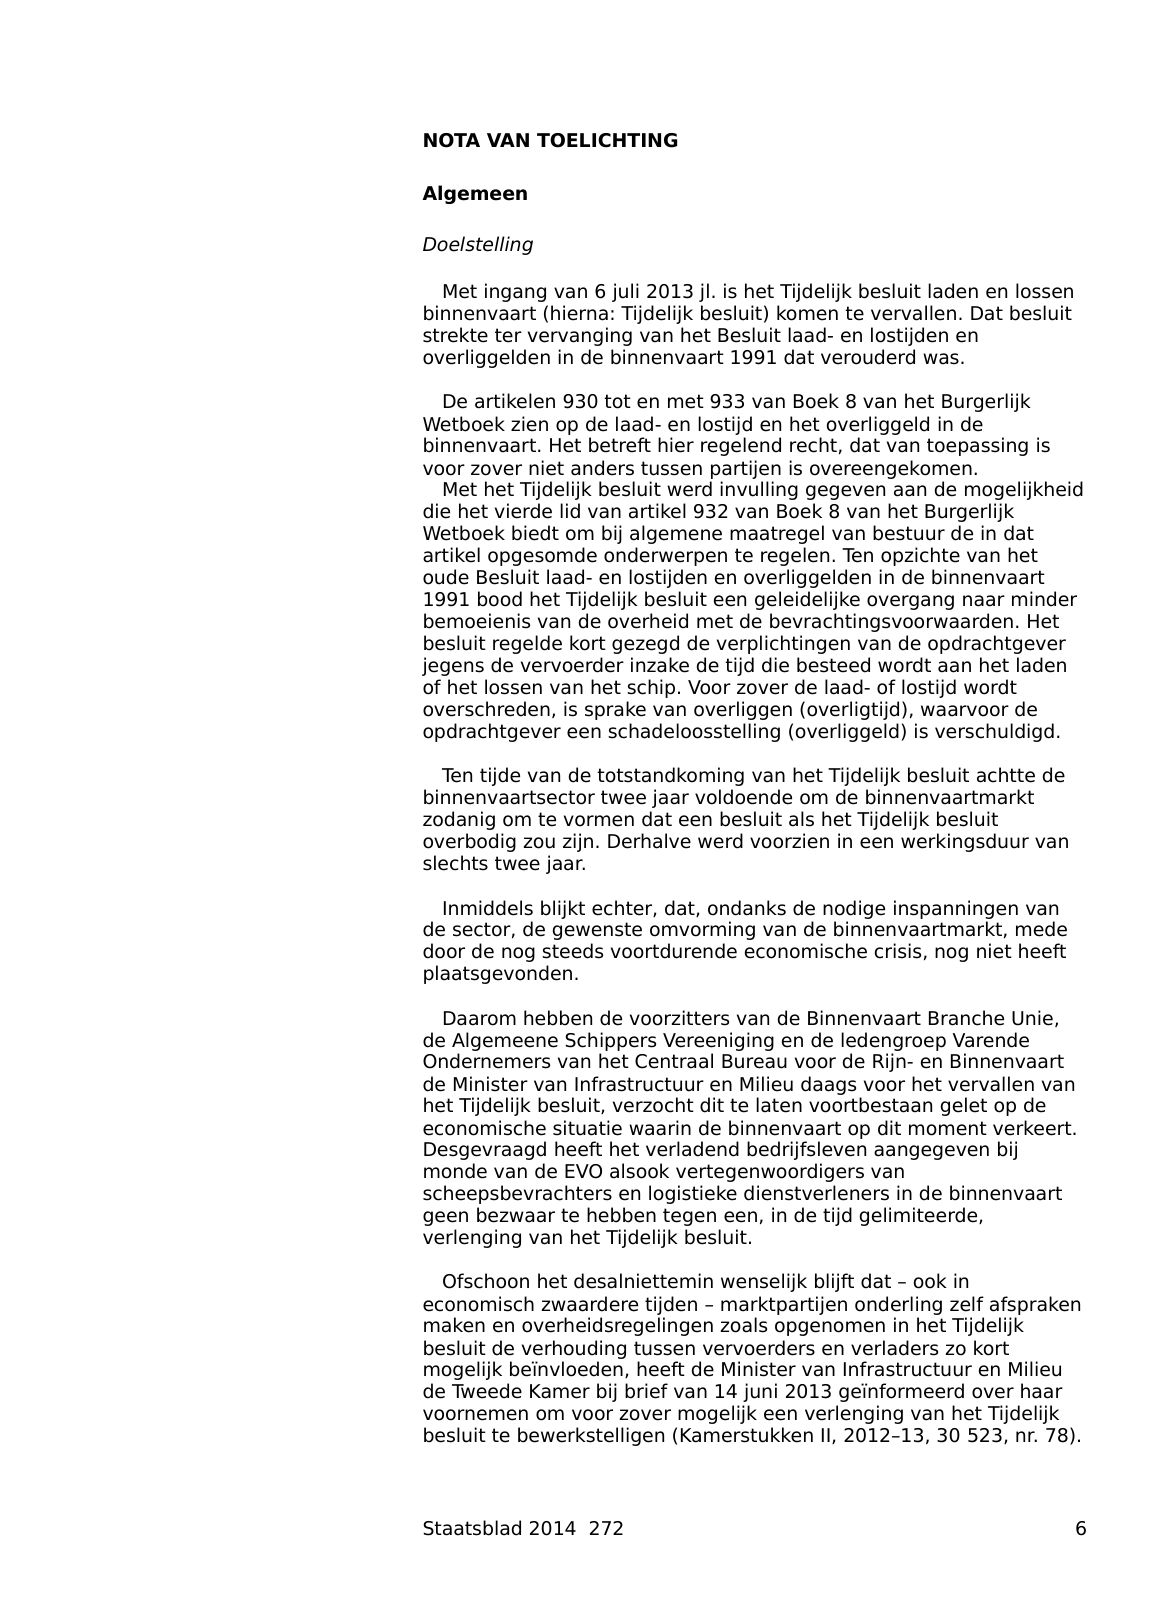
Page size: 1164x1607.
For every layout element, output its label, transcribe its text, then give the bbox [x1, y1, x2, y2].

subtitle Algemeen [422, 182, 1087, 204]
text Inmiddels blijkt echter, dat, ondanks de nodige inspanningen van de sector, de gewenste omvorming van de binnenvaartmarkt, mede door de nog steeds voortdurende economische crisis, nog niet heeft plaatsgevonden. [422, 897, 1087, 985]
text Met ingang van 6 juli 2013 jl. is het Tijdelijk besluit laden en lossen binnenvaart (hierna: Tijdelijk besluit) komen te vervallen. Dat besluit strekte ter vervanging van het Besluit laad- en lostijden en overliggelden in de binnenvaart 1991 dat verouderd was. [422, 281, 1087, 369]
text Daarom hebben de voorzitters van de Binnenvaart Branche Unie, de Algemeene Schippers Vereeniging en de ledengroep Varende Ondernemers van het Centraal Bureau voor de Rijn- en Binnenvaart de Minister van Infrastructuur en Milieu daags voor het vervallen van het Tijdelijk besluit, verzocht dit te laten voortbestaan gelet op de economische situatie waarin de binnenvaart op dit moment verkeert. Desgevraagd heeft het verladend bedrijfsleven aangegeven bij monde van de EVO alsook vertegenwoordigers van scheepsbevrachters en logistieke dienstverleners in de binnenvaart geen bezwaar te hebben tegen een, in de tijd gelimiteerde, verlenging van het Tijdelijk besluit. [422, 1007, 1087, 1249]
text Ofschoon het desalniettemin wenselijk blijft dat – ook in economisch zwaardere tijden – marktpartijen onderling zelf afspraken maken en overheidsregelingen zoals opgenomen in het Tijdelijk besluit de verhouding tussen vervoerders en verladers zo kort mogelijk beïnvloeden, heeft de Minister van Infrastructuur en Milieu de Tweede Kamer bij brief van 14 juni 2013 geïnformeerd over haar voornemen om voor zover mogelijk een verlenging van het Tijdelijk besluit te bewerkstelligen (Kamerstukken II, 2012–13, 30 523, nr. 78). [422, 1271, 1087, 1447]
subtitle Doelstelling [422, 234, 1087, 256]
text De artikelen 930 tot en met 933 van Boek 8 van het Burgerlijk Wetboek zien op de laad- en lostijd en het overliggeld in de binnenvaart. Het betreft hier regelend recht, dat van toepassing is voor zover niet anders tussen partijen is overeengekomen. [422, 391, 1087, 479]
subtitle NOTA VAN TOELICHTING [422, 130, 1087, 152]
text Met het Tijdelijk besluit werd invulling gegeven aan de mogelijkheid die het vierde lid van artikel 932 van Boek 8 van het Burgerlijk Wetboek biedt om bij algemene maatregel van bestuur de in dat artikel opgesomde onderwerpen te regelen. Ten opzichte van het oude Besluit laad- en lostijden en overliggelden in de binnenvaart 1991 bood het Tijdelijk besluit een geleidelijke overgang naar minder bemoeienis van de overheid met de bevrachtingsvoorwaarden. Het besluit regelde kort gezegd de verplichtingen van de opdrachtgever jegens de vervoerder inzake de tijd die besteed wordt aan het laden of het lossen van het schip. Voor zover de laad- of lostijd wordt overschreden, is sprake van overliggen (overligtijd), waarvoor de opdrachtgever een schadeloosstelling (overliggeld) is verschuldigd. [422, 479, 1087, 743]
text Ten tijde van de totstandkoming van het Tijdelijk besluit achtte de binnenvaartsector twee jaar voldoende om de binnenvaartmarkt zodanig om te vormen dat een besluit als het Tijdelijk besluit overbodig zou zijn. Derhalve werd voorzien in een werkingsduur van slechts twee jaar. [422, 765, 1087, 875]
